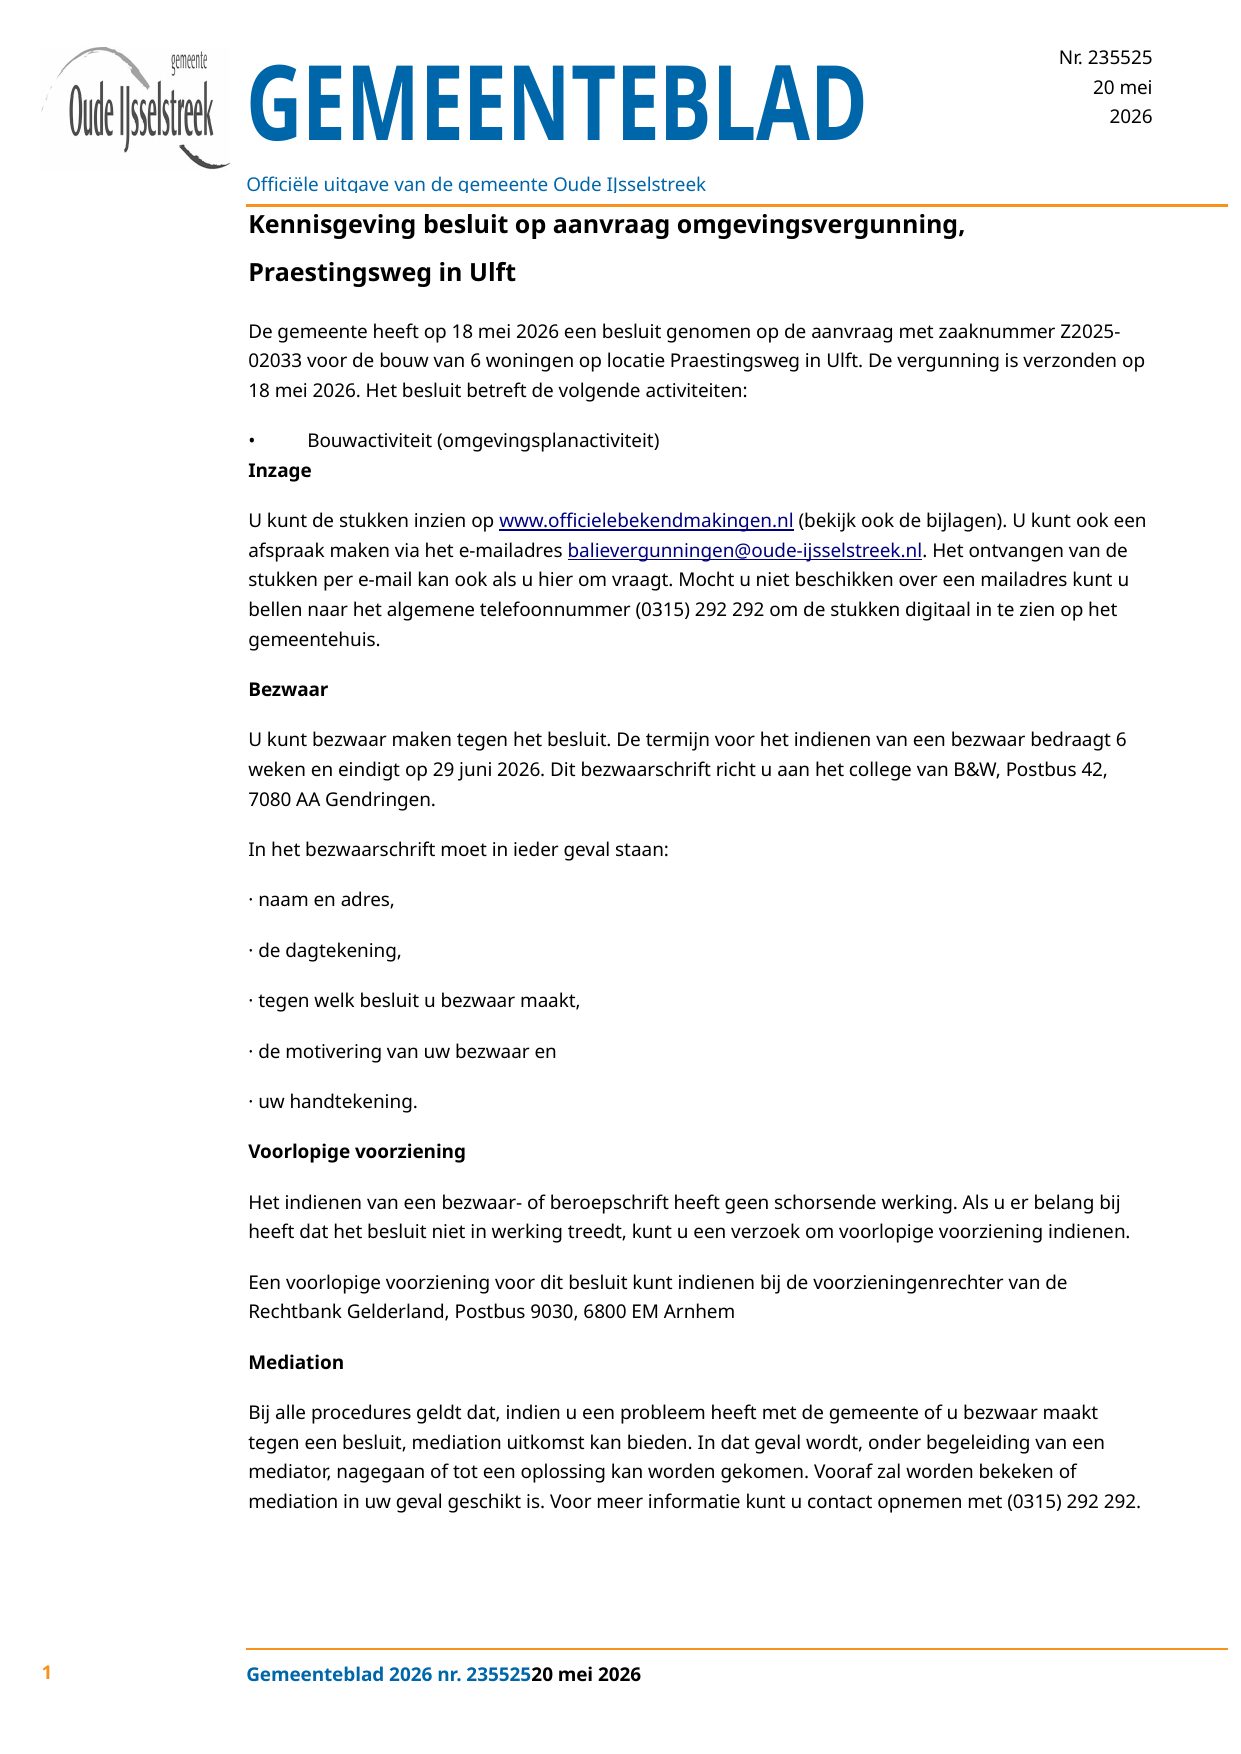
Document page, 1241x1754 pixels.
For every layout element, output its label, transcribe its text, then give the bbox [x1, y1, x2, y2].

text Mediation [248, 1349, 1152, 1375]
text Een voorlopige voorziening voor dit besluit kunt indienen bij de voorzieningenrechter van de Rechtbank Gelderland, Postbus 9030, 6800 EM Arnhem [248, 1269, 1152, 1324]
text U kunt bezwaar maken tegen het besluit. De termijn voor het indienen van een bezwaar bedraagt 6 weken en eindigt op 29 juni 2026. Dit bezwaarschrift richt u aan het college van B&W, Postbus 42, 7080 AA Gendringen. [248, 727, 1152, 812]
text U kunt de stukken inzien op www.officielebekendmakingen.nl (bekijk ook de bijlagen). U kunt ook een afspraak maken via het e-mailadres balievergunningen@oude-ijsselstreek.nl. Het ontvangen van de stukken per e-mail kan ook als u hier om vraagt. Mocht u niet beschikken over een mailadres kunt u bellen naar het algemene telefoonnummer (0315) 292 292 om de stukken digitaal in te zien op het gemeentehuis. [248, 507, 1152, 652]
text Bij alle procedures geldt dat, indien u een probleem heeft met de gemeente of u bezwaar maakt tegen een besluit, mediation uitkomst kan bieden. In dat geval wordt, onder begeleiding van een mediator, nagegaan of tot een oplossing kan worden gekomen. Vooraf zal worden bekeken of mediation in uw geval geschikt is. Voor meer informatie kunt u contact opnemen met (0315) 292 292. [248, 1399, 1152, 1514]
text · de dagtekening, [248, 937, 1152, 963]
text Voorlopige voorziening [248, 1139, 1152, 1164]
text Het indienen van een bezwaar- of beroepschrift heeft geen schorsende werking. Als u er belang bij heeft dat het besluit niet in werking treedt, kunt u een verzoek om voorlopige voorziening indienen. [248, 1189, 1152, 1244]
text De gemeente heeft op 18 mei 2026 een besluit genomen op de aanvraag met zaaknummer Z2025-02033 voor de bouw van 6 woningen op locatie Praestingsweg in Ulft. De vergunning is verzonden op 18 mei 2026. Het besluit betreft de volgende activiteiten: [248, 318, 1152, 403]
text · naam en adres, [248, 887, 1152, 912]
list Bouwactiviteit (omgevingsplanactiviteit) [248, 427, 1152, 453]
text Inzage [248, 457, 1152, 483]
text Kennisgeving besluit op aanvraag omgevingsvergunning, Praestingsweg in Ulft [248, 207, 1152, 288]
text In het bezwaarschrift moet in ieder geval staan: [248, 836, 1152, 862]
text · tegen welk besluit u bezwaar maakt, [248, 987, 1152, 1013]
text · uw handtekening. [248, 1088, 1152, 1114]
text · de motivering van uw bezwaar en [248, 1038, 1152, 1064]
text Bezwaar [248, 676, 1152, 702]
picture [41, 47, 231, 172]
